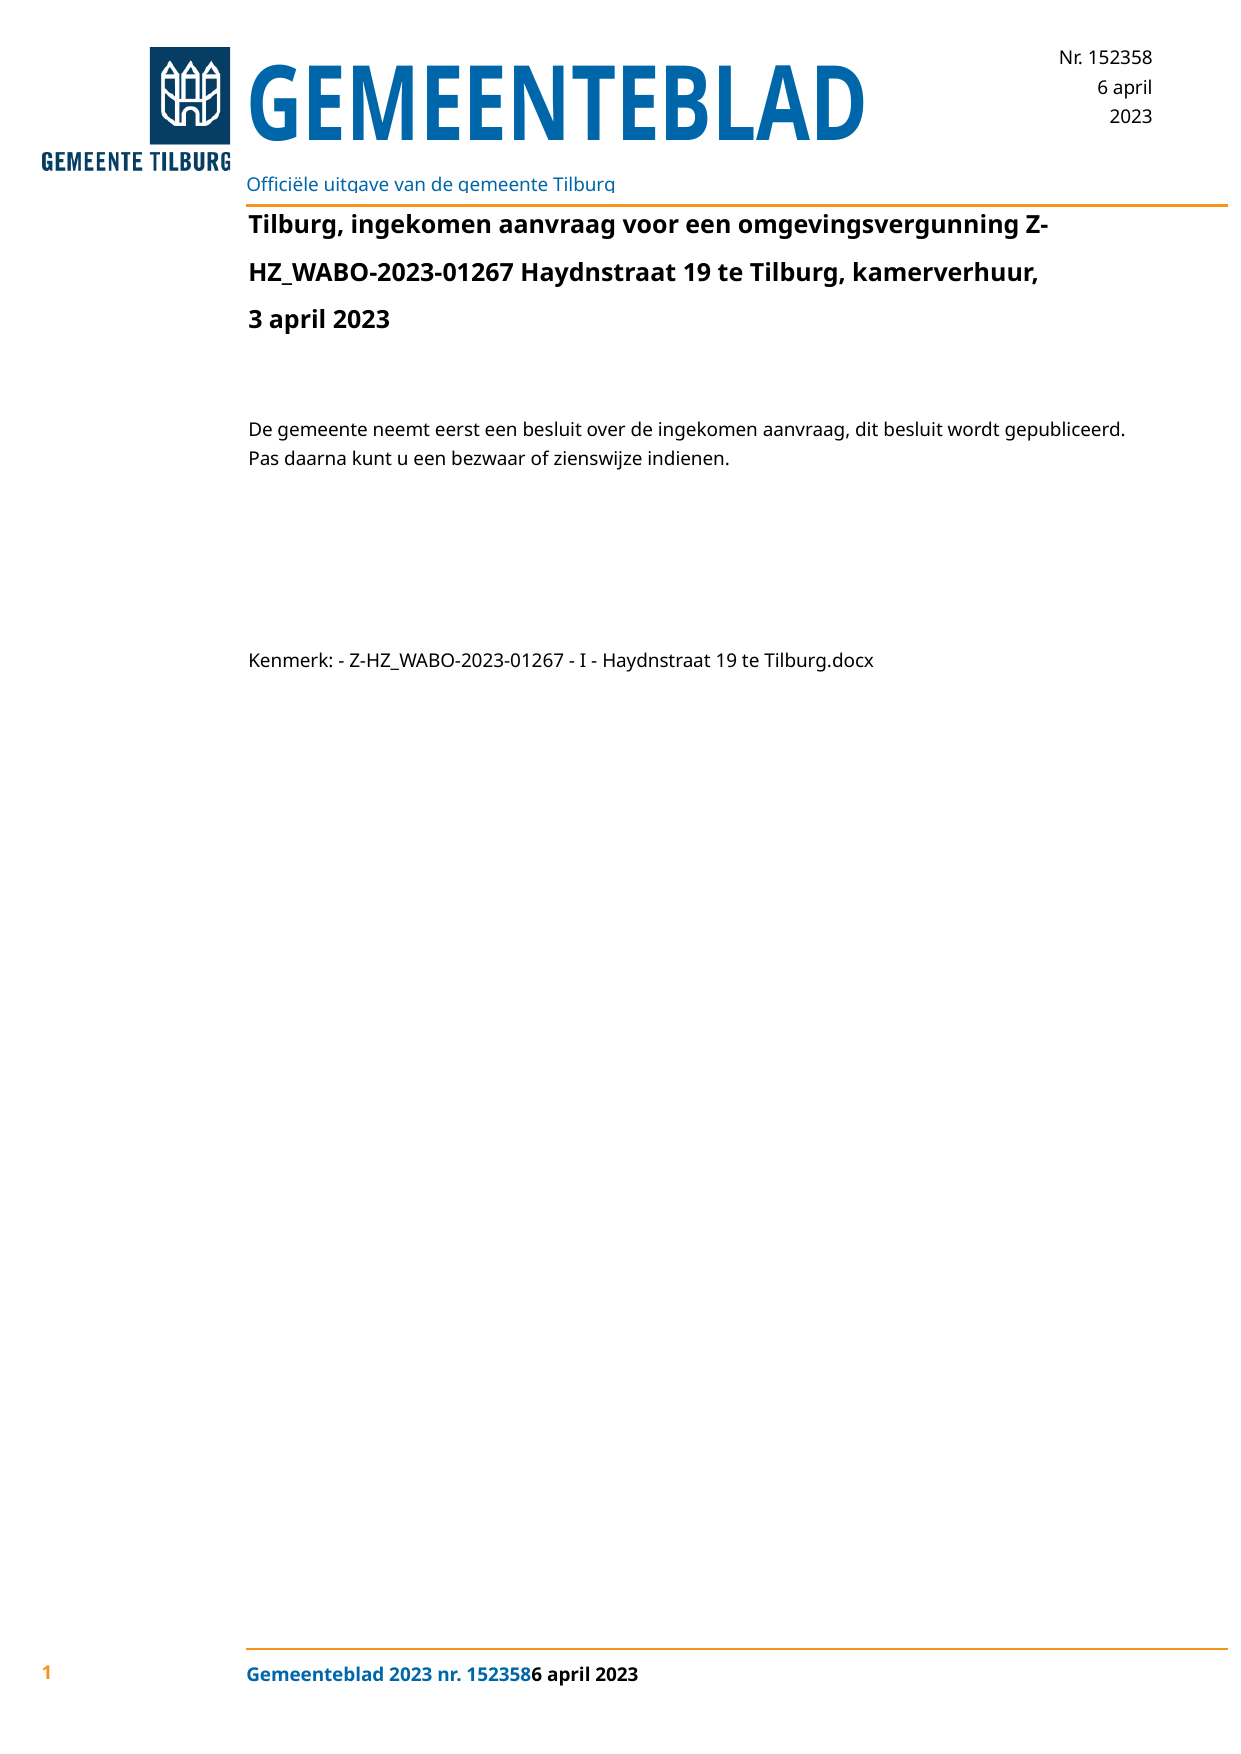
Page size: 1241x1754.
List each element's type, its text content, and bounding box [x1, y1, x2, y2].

text De gemeente neemt eerst een besluit over de ingekomen aanvraag, dit besluit wordt gepubliceerd. Pas daarna kunt u een bezwaar of zienswijze indienen. [248, 416, 1152, 471]
text Tilburg, ingekomen aanvraag voor een omgevingsvergunning Z-HZ_WABO-2023-01267 Haydnstraat 19 te Tilburg, kamerverhuur, 3 april 2023 [248, 207, 1152, 336]
text Kenmerk: - Z-HZ_WABO-2023-01267 - I - Haydnstraat 19 te Tilburg.docx [248, 647, 1152, 673]
picture [41, 47, 231, 172]
